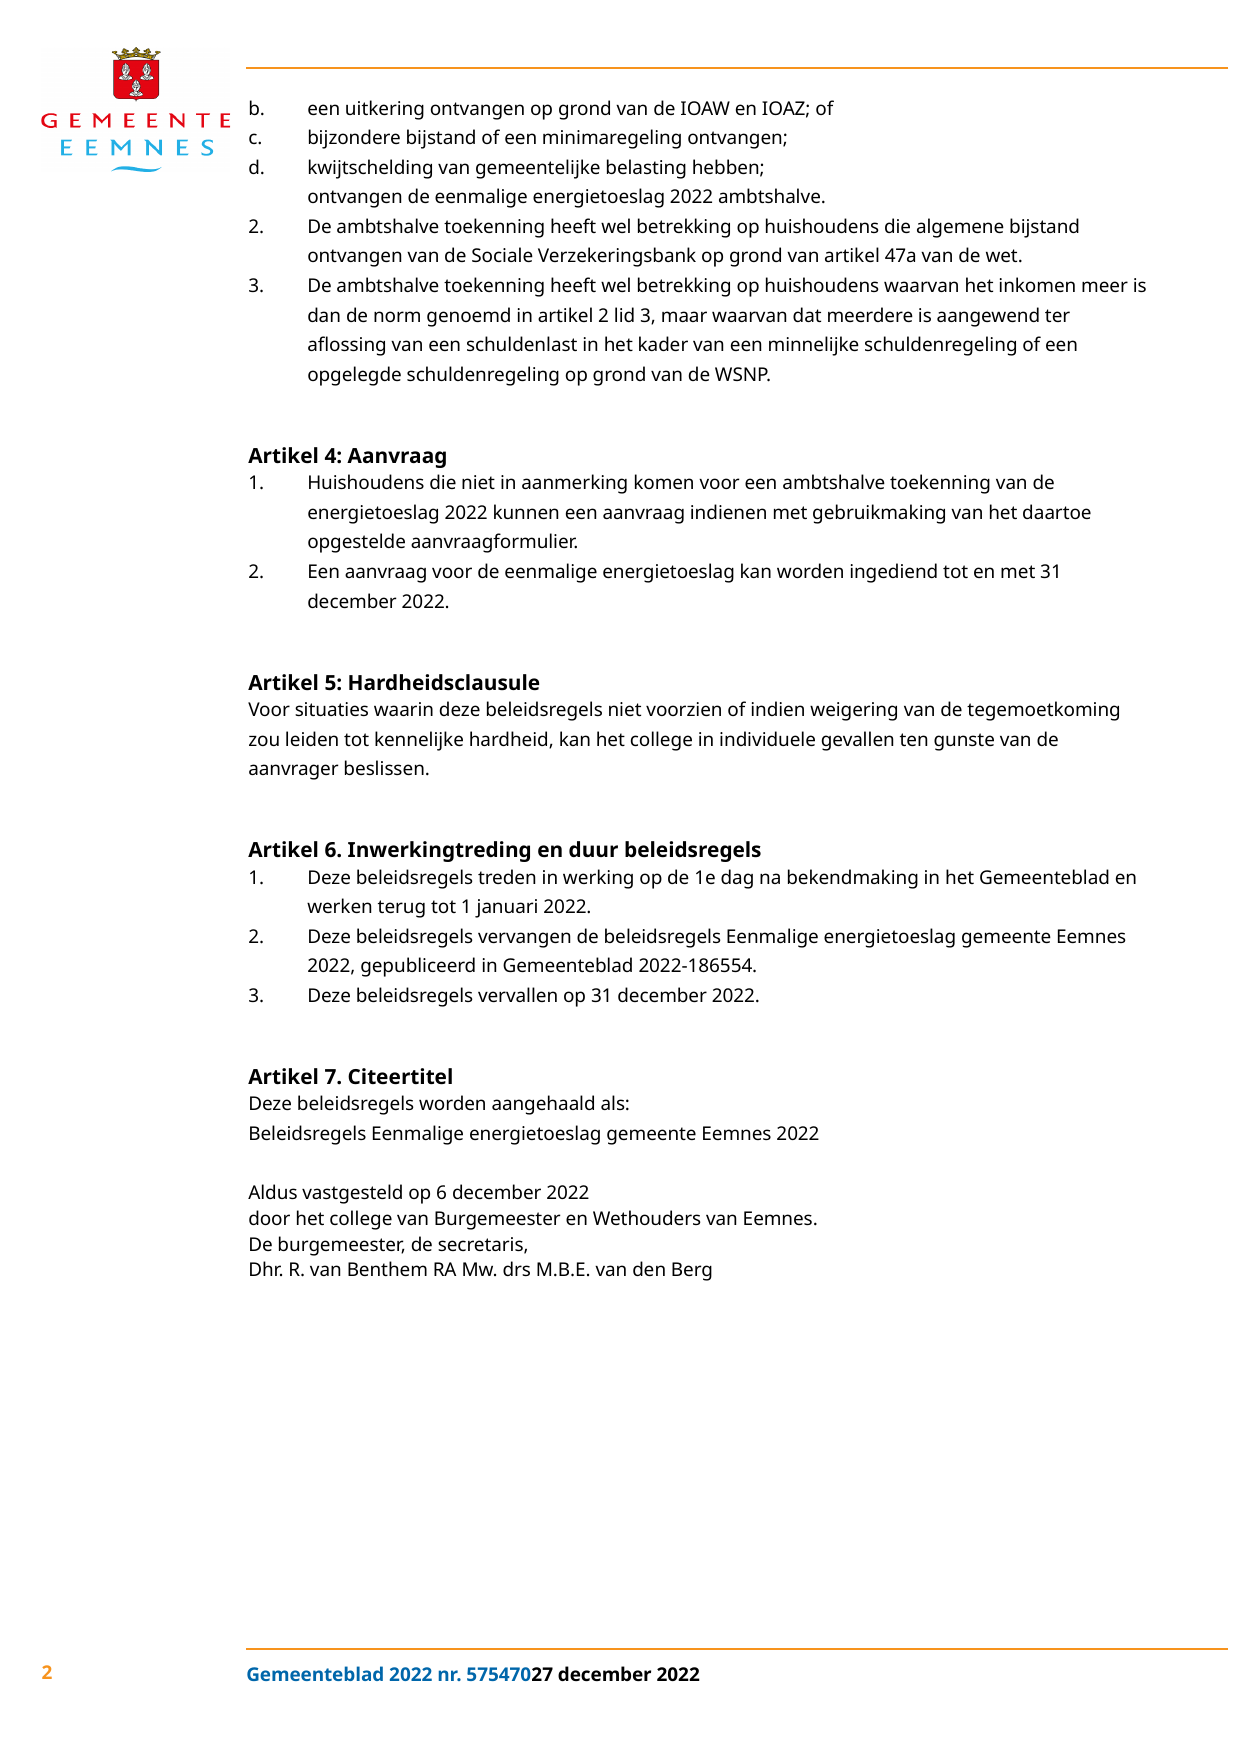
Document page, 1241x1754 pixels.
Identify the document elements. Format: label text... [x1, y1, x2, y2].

text De burgemeester, de secretaris, [248, 1231, 1152, 1257]
list Huishoudens die niet in aanmerking komen voor een ambtshalve toekenning van de energietoeslag 2022 kunnen een aanvraag indienen met gebruikmaking van het daartoe opgestelde aanvraagformulier. [248, 469, 1152, 554]
text Artikel 5: Hardheidsclausule [248, 668, 1152, 696]
list kwijtschelding van gemeentelijke belasting hebben; [248, 154, 1152, 180]
text Artikel 6. Inwerkingtreding en duur beleidsregels [248, 835, 1152, 864]
text Deze beleidsregels worden aangehaald als: [248, 1091, 1152, 1116]
list ontvangen de eenmalige energietoeslag 2022 ambtshalve. [248, 183, 1152, 209]
picture [41, 47, 231, 172]
text Voor situaties waarin deze beleidsregels niet voorzien of indien weigering van de tegemoetkoming zou leiden tot kennelijke hardheid, kan het college in individuele gevallen ten gunste van de aanvrager beslissen. [248, 696, 1152, 781]
text Dhr. R. van Benthem RA Mw. drs M.B.E. van den Berg [248, 1257, 1152, 1282]
list De ambtshalve toekenning heeft wel betrekking op huishoudens die algemene bijstand ontvangen van de Sociale Verzekeringsbank op grond van artikel 47a van de wet. [248, 213, 1152, 268]
list De ambtshalve toekenning heeft wel betrekking op huishoudens waarvan het inkomen meer is dan de norm genoemd in artikel 2 lid 3, maar waarvan dat meerdere is aangewend ter aflossing van een schuldenlast in het kader van een minnelijke schuldenregeling of een opgelegde schuldenregeling op grond van de WSNP. [248, 272, 1152, 387]
text Artikel 4: Aanvraag [248, 441, 1152, 469]
list Een aanvraag voor de eenmalige energietoeslag kan worden ingediend tot en met 31 december 2022. [248, 558, 1152, 613]
text door het college van Burgemeester en Wethouders van Eemnes. [248, 1205, 1152, 1231]
list Deze beleidsregels vervallen op 31 december 2022. [248, 982, 1152, 1008]
list een uitkering ontvangen op grond van de IOAW en IOAZ; of [248, 95, 1152, 121]
list Deze beleidsregels vervangen de beleidsregels Eenmalige energietoeslag gemeente Eemnes 2022, gepubliceerd in Gemeenteblad 2022-186554. [248, 923, 1152, 978]
text Aldus vastgesteld op 6 december 2022 [248, 1179, 1152, 1205]
list Deze beleidsregels treden in werking op de 1e dag na bekendmaking in het Gemeenteblad en werken terug tot 1 januari 2022. [248, 864, 1152, 919]
text Artikel 7. Citeertitel [248, 1062, 1152, 1091]
list bijzondere bijstand of een minimaregeling ontvangen; [248, 124, 1152, 150]
text Beleidsregels Eenmalige energietoeslag gemeente Eemnes 2022 [248, 1120, 1152, 1146]
